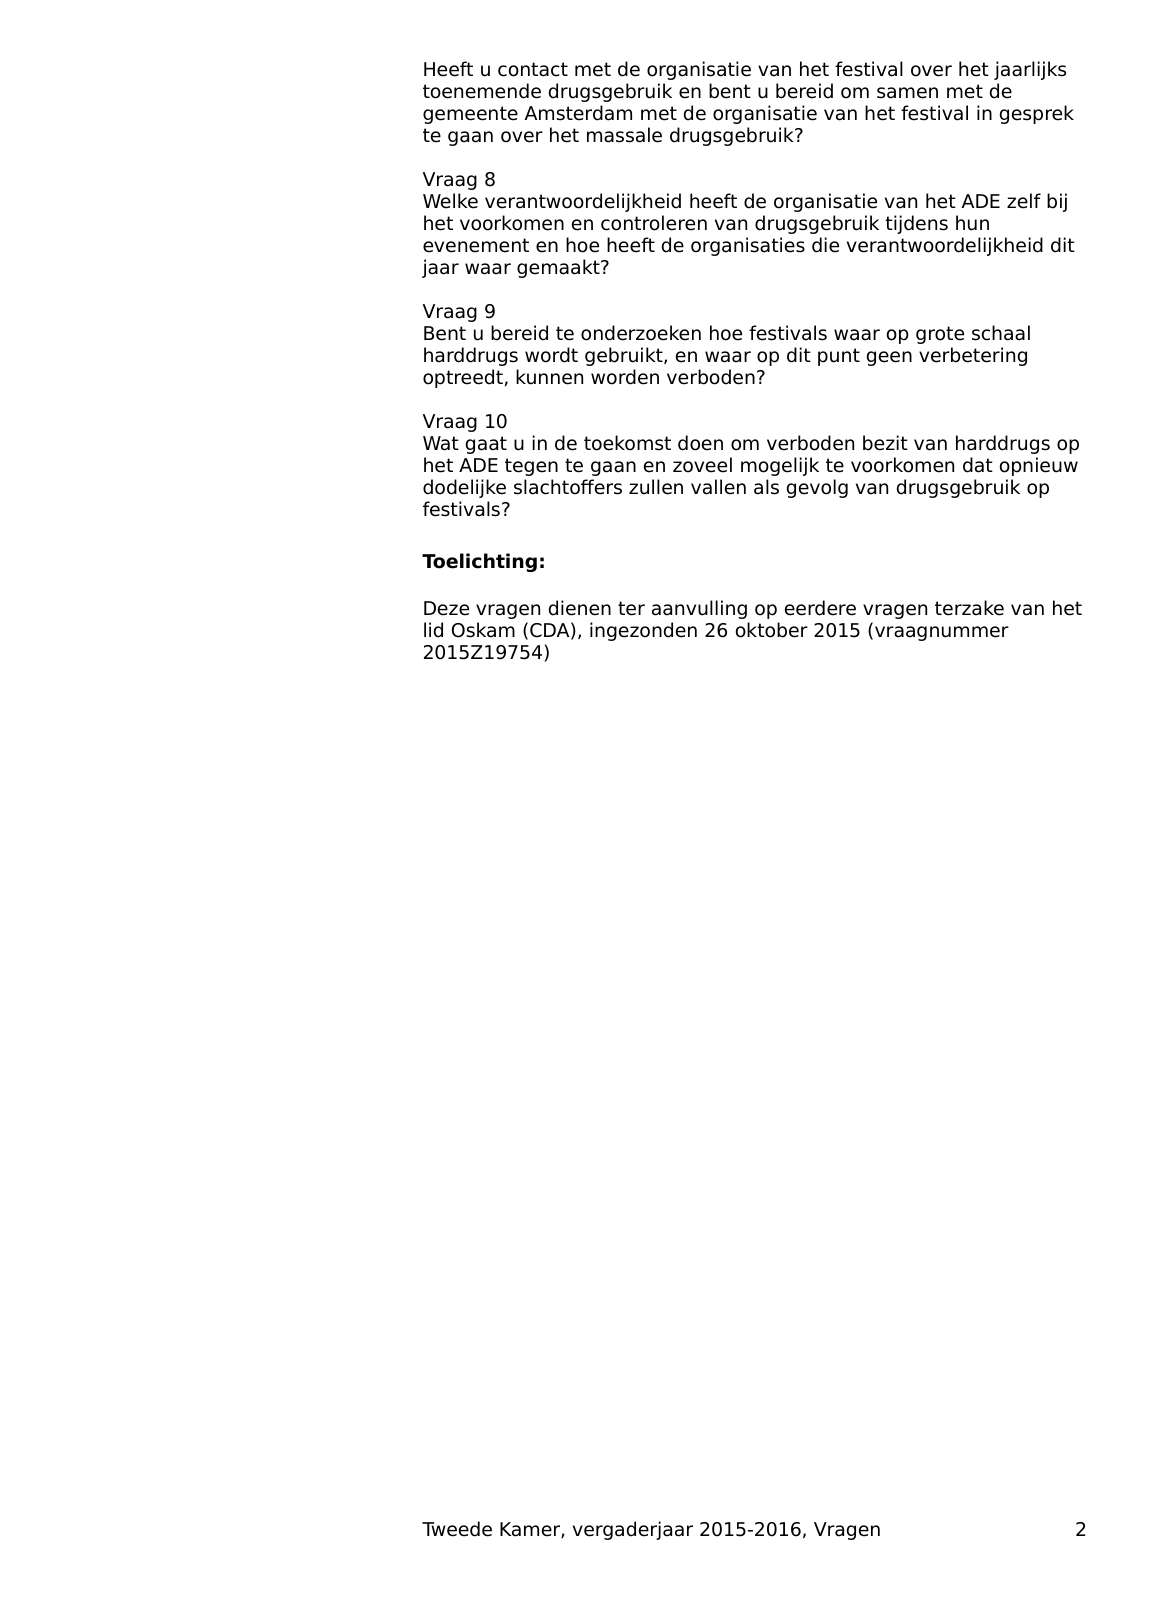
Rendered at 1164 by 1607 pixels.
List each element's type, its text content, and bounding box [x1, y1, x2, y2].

text Welke verantwoordelijkheid heeft de organisatie van het ADE zelf bij het voorkomen en controleren van drugsgebruik tijdens hun evenement en hoe heeft de organisaties die verantwoordelijkheid dit jaar waar gemaakt? [422, 191, 1087, 279]
subtitle Toelichting: [422, 551, 1087, 573]
text Vraag 10 [422, 411, 1087, 433]
text Deze vragen dienen ter aanvulling op eerdere vragen terzake van het lid Oskam (CDA), ingezonden 26 oktober 2015 (vraagnummer 2015Z19754) [422, 598, 1087, 664]
text Vraag 8 [422, 169, 1087, 191]
text Vraag 9 [422, 301, 1087, 323]
text Wat gaat u in de toekomst doen om verboden bezit van harddrugs op het ADE tegen te gaan en zoveel mogelijk te voorkomen dat opnieuw dodelijke slachtoffers zullen vallen als gevolg van drugsgebruik op festivals? [422, 433, 1087, 521]
text Heeft u contact met de organisatie van het festival over het jaarlijks toenemende drugsgebruik en bent u bereid om samen met de gemeente Amsterdam met de organisatie van het festival in gesprek te gaan over het massale drugsgebruik? [422, 59, 1087, 147]
text Bent u bereid te onderzoeken hoe festivals waar op grote schaal harddrugs wordt gebruikt, en waar op dit punt geen verbetering optreedt, kunnen worden verboden? [422, 323, 1087, 389]
